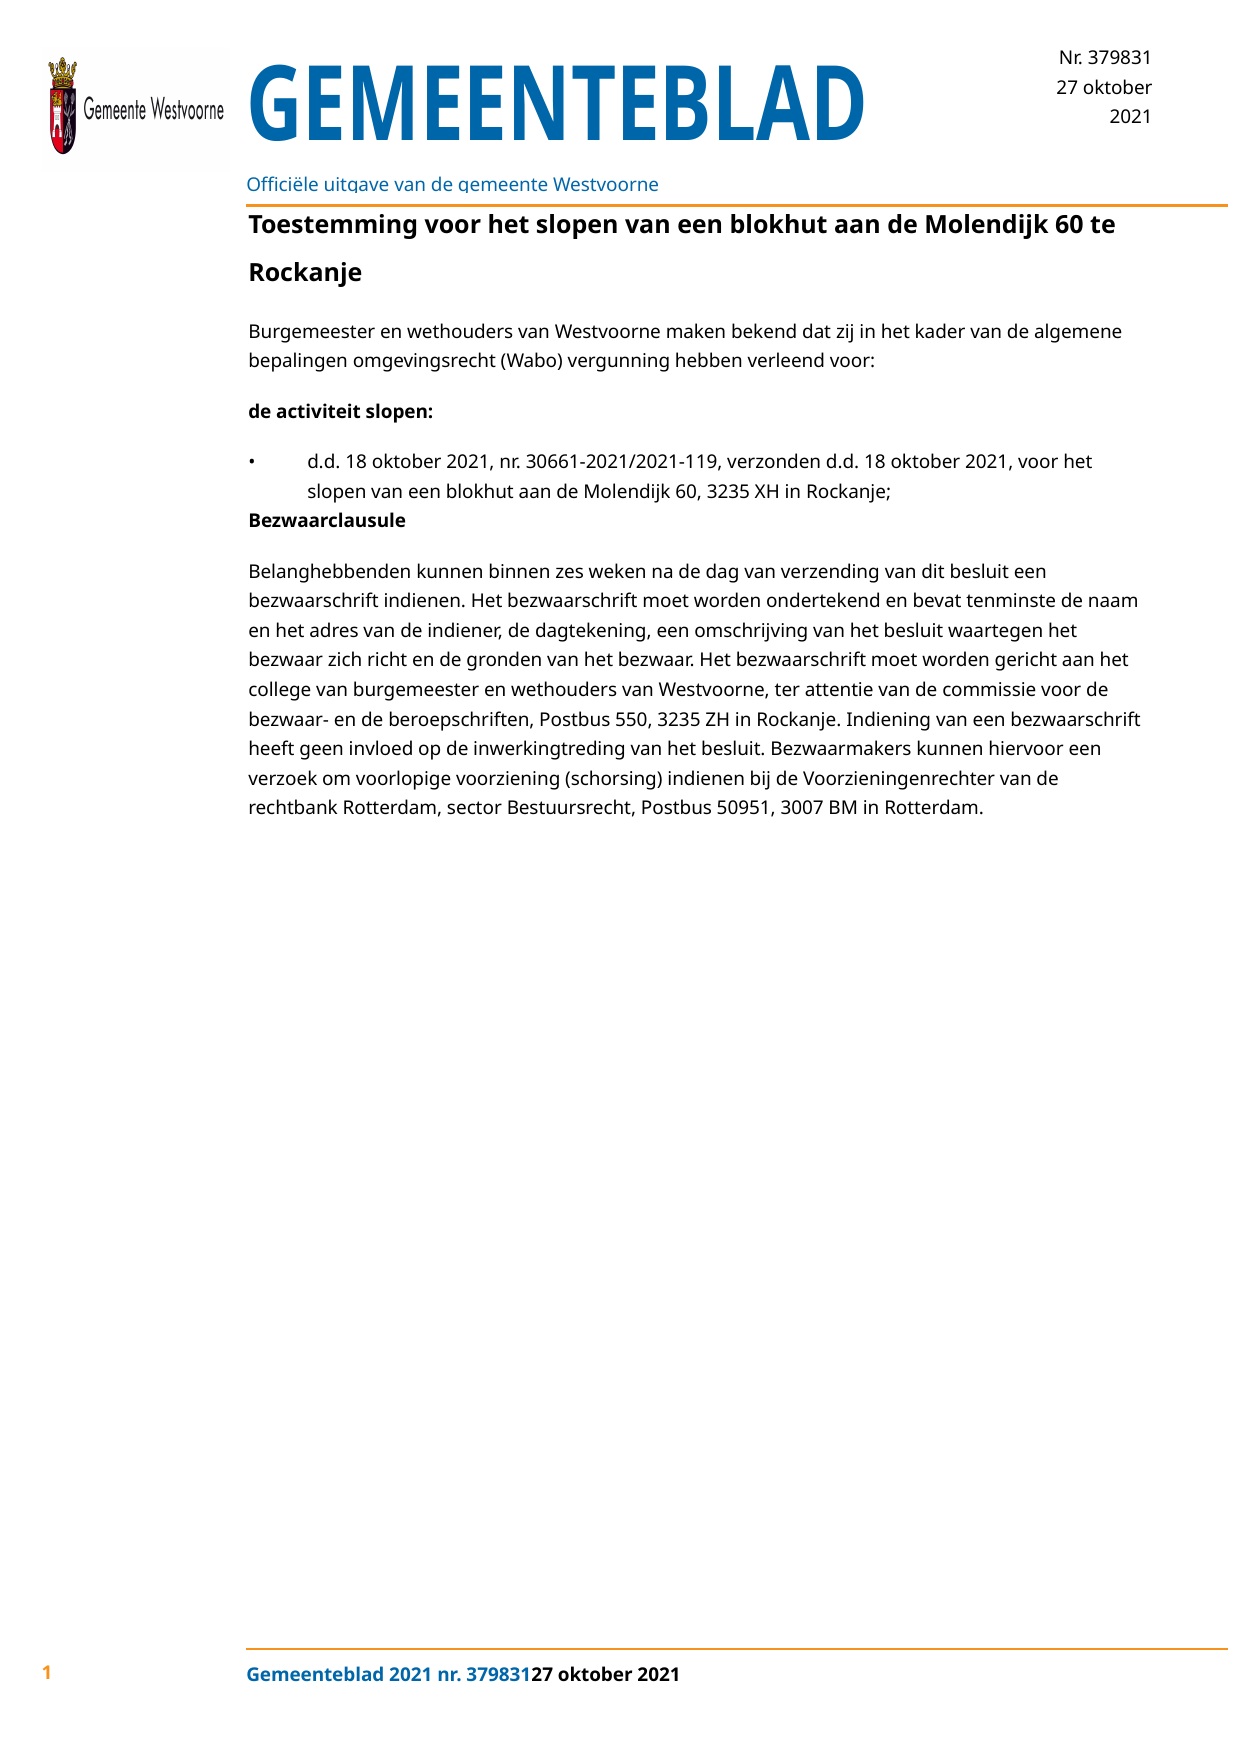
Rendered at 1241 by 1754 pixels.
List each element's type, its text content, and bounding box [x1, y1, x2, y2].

text Bezwaarclausule [248, 507, 1152, 533]
text de activiteit slopen: [248, 398, 1152, 424]
picture [41, 47, 231, 172]
text Toestemming voor het slopen van een blokhut aan de Molendijk 60 te Rockanje [248, 207, 1152, 288]
text Belanghebbenden kunnen binnen zes weken na de dag van verzending van dit besluit een bezwaarschrift indienen. Het bezwaarschrift moet worden ondertekend en bevat tenminste de naam en het adres van de indiener, de dagtekening, een omschrijving van het besluit waartegen het bezwaar zich richt en de gronden van het bezwaar. Het bezwaarschrift moet worden gericht aan het college van burgemeester en wethouders van Westvoorne, ter attentie van de commissie voor de bezwaar- en de beroepschriften, Postbus 550, 3235 ZH in Rockanje. Indiening van een bezwaarschrift heeft geen invloed op de inwerkingtreding van het besluit. Bezwaarmakers kunnen hiervoor een verzoek om voorlopige voorziening (schorsing) indienen bij de Voorzieningenrechter van de rechtbank Rotterdam, sector Bestuursrecht, Postbus 50951, 3007 BM in Rotterdam. [248, 558, 1152, 820]
list d.d. 18 oktober 2021, nr. 30661-2021/2021-119, verzonden d.d. 18 oktober 2021, voor het slopen van een blokhut aan de Molendijk 60, 3235 XH in Rockanje; [248, 448, 1152, 504]
text Burgemeester en wethouders van Westvoorne maken bekend dat zij in het kader van de algemene bepalingen omgevingsrecht (Wabo) vergunning hebben verleend voor: [248, 318, 1152, 373]
